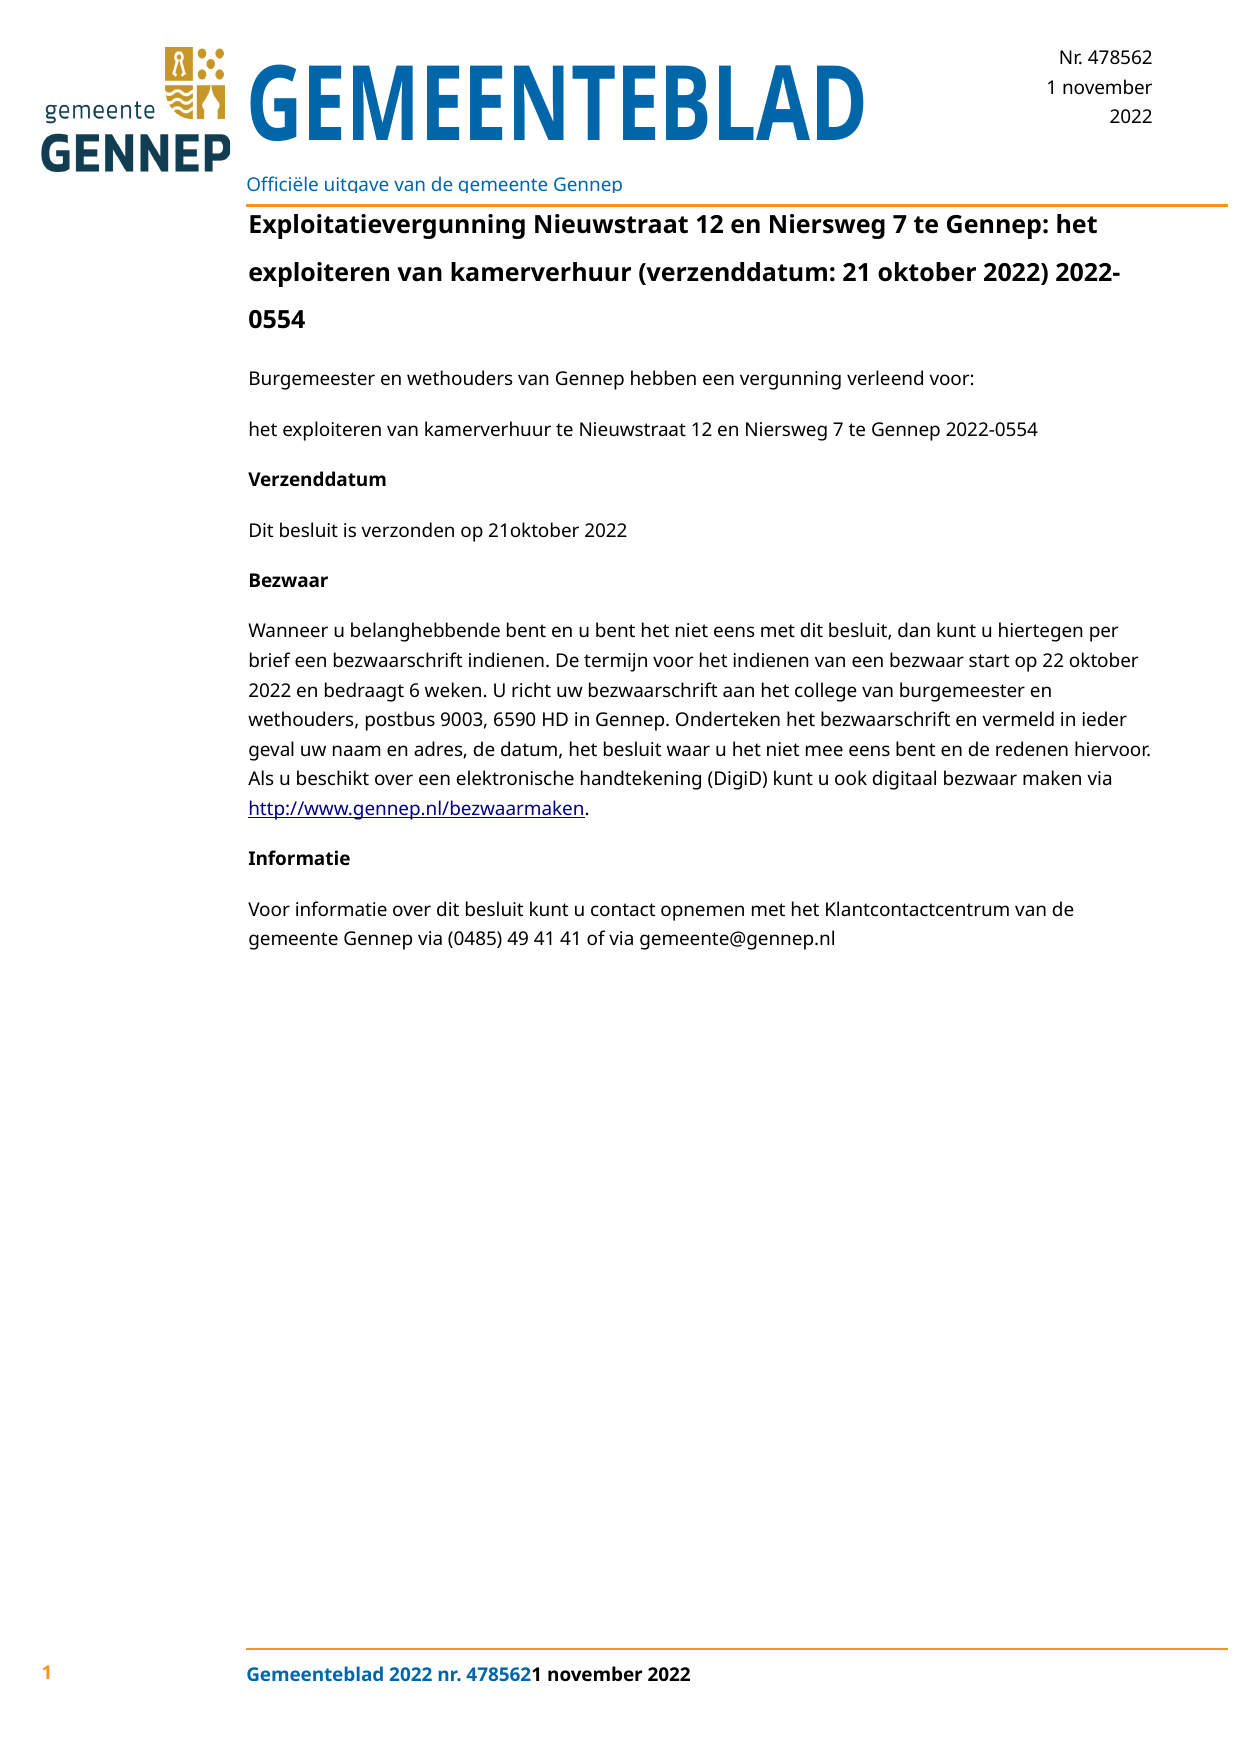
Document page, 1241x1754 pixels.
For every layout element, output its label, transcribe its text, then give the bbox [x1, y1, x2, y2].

picture [41, 47, 231, 172]
text Informatie [248, 846, 1152, 871]
text het exploiteren van kamerverhuur te Nieuwstraat 12 en Niersweg 7 te Gennep 2022-0554 [248, 416, 1152, 442]
text Burgemeester en wethouders van Gennep hebben een vergunning verleend voor: [248, 366, 1152, 391]
text Voor informatie over dit besluit kunt u contact opnemen met het Klantcontactcentrum van de gemeente Gennep via (0485) 49 41 41 of via gemeente@gennep.nl [248, 896, 1152, 951]
text Exploitatievergunning Nieuwstraat 12 en Niersweg 7 te Gennep: het exploiteren van kamerverhuur (verzenddatum: 21 oktober 2022) 2022-0554 [248, 207, 1152, 336]
text Dit besluit is verzonden op 21oktober 2022 [248, 517, 1152, 542]
text Verzenddatum [248, 466, 1152, 492]
text Wanneer u belanghebbende bent en u bent het niet eens met dit besluit, dan kunt u hiertegen per brief een bezwaarschrift indienen. De termijn voor het indienen van een bezwaar start op 22 oktober 2022 en bedraagt 6 weken. U richt uw bezwaarschrift aan het college van burgemeester en wethouders, postbus 9003, 6590 HD in Gennep. Onderteken het bezwaarschrift en vermeld in ieder geval uw naam en adres, de datum, het besluit waar u het niet mee eens bent en de redenen hiervoor. Als u beschikt over een elektronische handtekening (DigiD) kunt u ook digitaal bezwaar maken via http://www.gennep.nl/bezwaarmaken. [248, 618, 1152, 821]
text Bezwaar [248, 567, 1152, 593]
